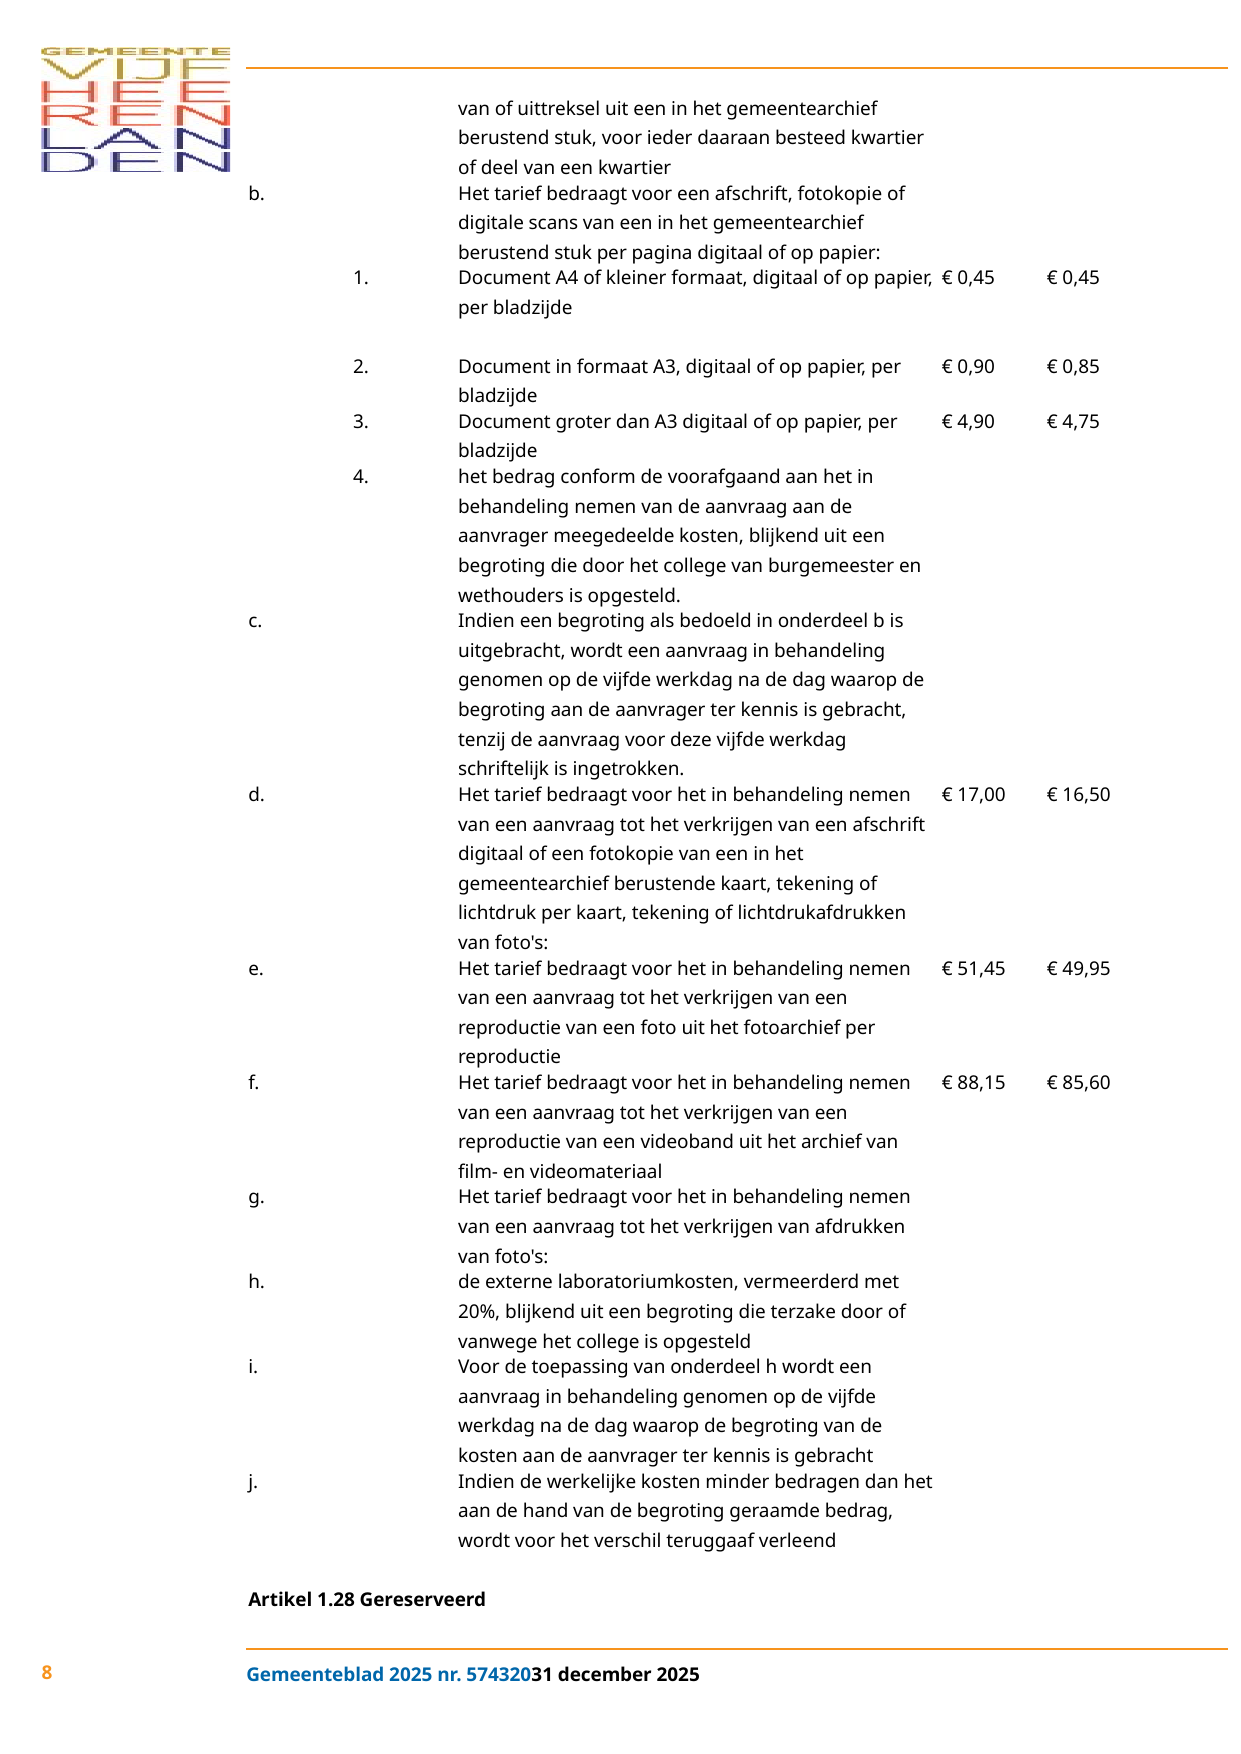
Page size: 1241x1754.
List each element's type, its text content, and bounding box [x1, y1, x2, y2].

picture [41, 47, 231, 172]
table_cell [353, 608, 458, 781]
table_cell [248, 464, 353, 607]
table_cell [353, 1269, 458, 1353]
table_cell [942, 1269, 1047, 1353]
table_cell [248, 95, 458, 180]
table_cell 4. [353, 464, 458, 607]
table_cell [942, 1468, 1047, 1553]
table_cell € 88,15 [942, 1069, 1047, 1184]
table_cell € 0,45 [1047, 265, 1152, 320]
table_cell 1. [353, 265, 458, 320]
table_cell [1047, 1269, 1152, 1353]
table_cell 3. [353, 408, 458, 463]
table_cell c. [248, 608, 353, 781]
table_cell van of uittreksel uit een in het gemeentearchief berustend stuk, voor ieder daaraan besteed kwartier of deel van een kwartier [458, 95, 942, 180]
table_cell [942, 95, 1047, 180]
table_cell [1047, 1354, 1152, 1468]
table_cell Het tarief bedraagt voor het in behandeling nemen van een aanvraag tot het verkrijgen van een reproductie van een foto uit het fotoarchief per reproductie [458, 955, 942, 1069]
table_cell [353, 1184, 458, 1269]
table_cell € 49,95 [1047, 955, 1152, 1069]
table_cell € 0,45 [942, 265, 1047, 320]
table_cell [942, 1184, 1047, 1269]
table_cell g. [248, 1184, 353, 1269]
table_cell Het tarief bedraagt voor het in behandeling nemen van een aanvraag tot het verkrijgen van een afschrift digitaal of een fotokopie van een in het gemeentearchief berustende kaart, tekening of lichtdruk per kaart, tekening of lichtdrukafdrukken van foto's: [458, 781, 942, 955]
table_header € 0,85 [1047, 353, 1152, 408]
table_cell Document A4 of kleiner formaat, digitaal of op papier, per bladzijde [458, 265, 942, 320]
table_cell [1047, 464, 1152, 607]
table_cell [248, 408, 353, 463]
table_header Document in formaat A3, digitaal of op papier, per bladzijde [458, 353, 942, 408]
table_cell i. [248, 1354, 353, 1468]
table_cell [353, 1468, 458, 1553]
table_header 2. [353, 353, 458, 408]
table_cell [353, 1354, 458, 1468]
table_cell e. [248, 955, 353, 1069]
table_cell [942, 464, 1047, 607]
table_cell [1047, 1468, 1152, 1553]
table_cell Het tarief bedraagt voor het in behandeling nemen van een aanvraag tot het verkrijgen van een reproductie van een videoband uit het archief van film- en videomateriaal [458, 1069, 942, 1184]
table_cell € 4,75 [1047, 408, 1152, 463]
table_header [1047, 1586, 1152, 1612]
table_cell Het tarief bedraagt voor het in behandeling nemen van een aanvraag tot het verkrijgen van afdrukken van foto's: [458, 1184, 942, 1269]
table_cell f. [248, 1069, 353, 1184]
table_cell d. [248, 781, 353, 955]
table_cell [1047, 1184, 1152, 1269]
table_cell de externe laboratoriumkosten, vermeerderd met 20%, blijkend uit een begroting die terzake door of vanwege het college is opgesteld [458, 1269, 942, 1353]
table_cell het bedrag conform de voorafgaand aan het in behandeling nemen van de aanvraag aan de aanvrager meegedeelde kosten, blijkend uit een begroting die door het college van burgemeester en wethouders is opgesteld. [458, 464, 942, 607]
table_cell [1047, 608, 1152, 781]
table_cell [942, 180, 1047, 264]
table_cell [353, 1069, 458, 1184]
table_header € 0,90 [942, 353, 1047, 408]
table_cell Voor de toepassing van onderdeel h wordt een aanvraag in behandeling genomen op de vijfde werkdag na de dag waarop de begroting van de kosten aan de aanvrager ter kennis is gebracht [458, 1354, 942, 1468]
table_header Artikel 1.28 Gereserveerd [248, 1586, 942, 1612]
table_cell [248, 265, 353, 320]
table_cell Indien de werkelijke kosten minder bedragen dan het aan de hand van de begroting geraamde bedrag, wordt voor het verschil teruggaaf verleend [458, 1468, 942, 1553]
table_cell [942, 608, 1047, 781]
table_cell € 17,00 [942, 781, 1047, 955]
table_cell [1047, 180, 1152, 264]
table_header [942, 1586, 1047, 1612]
table_cell [353, 781, 458, 955]
table_cell [942, 1354, 1047, 1468]
table_header [248, 353, 353, 408]
table_cell b. [248, 180, 458, 264]
table_cell € 16,50 [1047, 781, 1152, 955]
table_cell € 51,45 [942, 955, 1047, 1069]
table_cell Document groter dan A3 digitaal of op papier, per bladzijde [458, 408, 942, 463]
table_cell h. [248, 1269, 353, 1353]
table_cell € 4,90 [942, 408, 1047, 463]
table_cell Het tarief bedraagt voor een afschrift, fotokopie of digitale scans van een in het gemeentearchief berustend stuk per pagina digitaal of op papier: [458, 180, 942, 264]
table_cell € 85,60 [1047, 1069, 1152, 1184]
table_cell [353, 955, 458, 1069]
table_cell [1047, 95, 1152, 180]
table_cell j. [248, 1468, 353, 1553]
table_cell Indien een begroting als bedoeld in onderdeel b is uitgebracht, wordt een aanvraag in behandeling genomen op de vijfde werkdag na de dag waarop de begroting aan de aanvrager ter kennis is gebracht, tenzij de aanvraag voor deze vijfde werkdag schriftelijk is ingetrokken. [458, 608, 942, 781]
